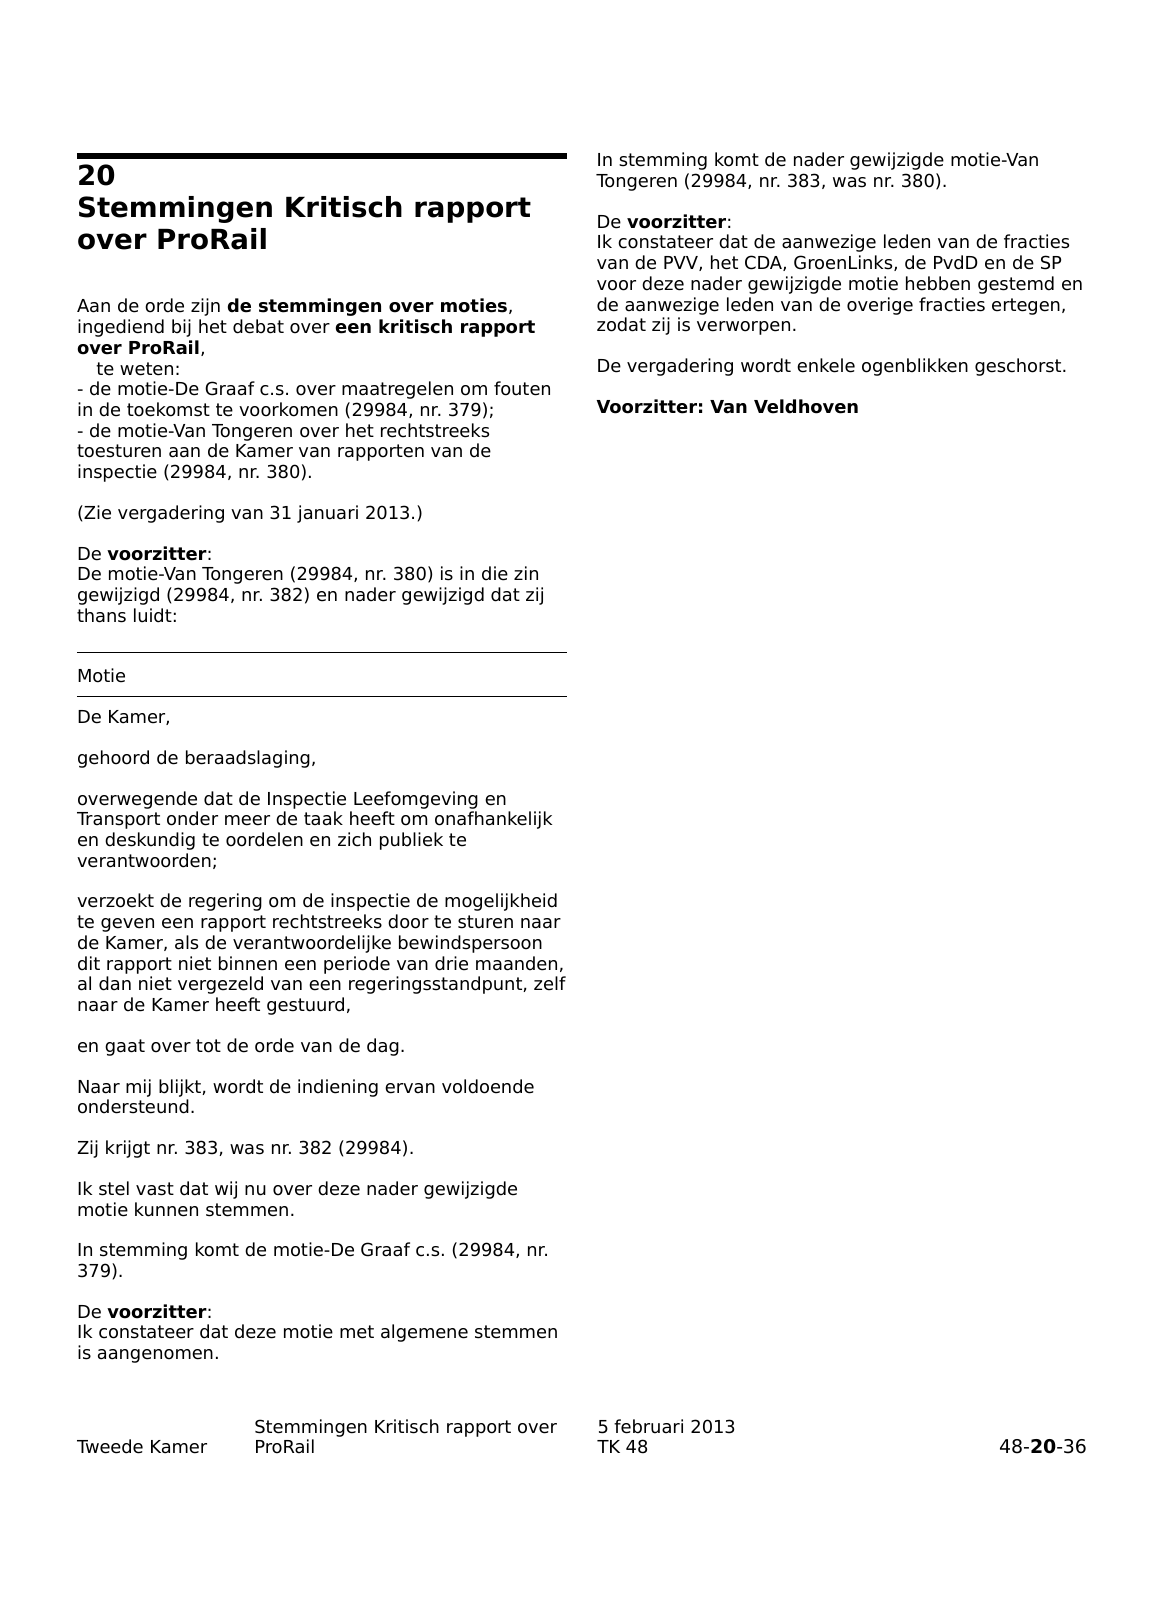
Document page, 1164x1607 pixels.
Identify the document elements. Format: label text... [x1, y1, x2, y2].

text De voorzitter: [77, 543, 567, 564]
text - de motie-De Graaf c.s. over maatregelen om fouten in de toekomst te voorkomen (29984, nr. 379); [77, 379, 567, 421]
text Voorzitter: Van Veldhoven [596, 397, 1087, 417]
text De voorzitter: [77, 1302, 567, 1322]
text Zij krijgt nr. 383, was nr. 382 (29984). [77, 1138, 567, 1159]
text Ik stel vast dat wij nu over deze nader gewijzigde motie kunnen stemmen. [77, 1179, 567, 1220]
text Motie [77, 666, 567, 687]
text verzoekt de regering om de inspectie de mogelijkheid te geven een rapport rechtstreeks door te sturen naar de Kamer, als de verantwoordelijke bewindspersoon dit rapport niet binnen een periode van drie maanden, al dan niet vergezeld van een regeringsstandpunt, zelf naar de Kamer heeft gestuurd, [77, 891, 567, 1016]
text In stemming komt de motie-De Graaf c.s. (29984, nr. 379). [77, 1240, 567, 1282]
text te weten: [77, 358, 567, 379]
text De vergadering wordt enkele ogenblikken geschorst. [596, 356, 1087, 377]
text Naar mij blijkt, wordt de indiening ervan voldoende ondersteund. [77, 1076, 567, 1118]
text en gaat over tot de orde van de dag. [77, 1036, 567, 1056]
text De Kamer, [77, 707, 567, 728]
text De voorzitter: [596, 212, 1087, 232]
text overwegende dat de Inspectie Leefomgeving en Transport onder meer de taak heeft om onafhankelijk en deskundig te oordelen en zich publiek te verantwoorden; [77, 788, 567, 871]
text In stemming komt de nader gewijzigde motie-Van Tongeren (29984, nr. 383, was nr. 380). [596, 150, 1087, 192]
text (Zie vergadering van 31 januari 2013.) [77, 503, 567, 523]
text - de motie-Van Tongeren over het rechtstreeks toesturen aan de Kamer van rapporten van de inspectie (29984, nr. 380). [77, 421, 567, 483]
text gehoord de beraadslaging, [77, 748, 567, 768]
text Ik constateer dat de aanwezige leden van de fracties van de PVV, het CDA, GroenLinks, de PvdD en de SP voor deze nader gewijzigde motie hebben gestemd en de aanwezige leden van de overige fracties ertegen, zodat zij is verworpen. [596, 232, 1087, 336]
text De motie-Van Tongeren (29984, nr. 380) is in die zin gewijzigd (29984, nr. 382) en nader gewijzigd dat zij thans luidt: [77, 564, 567, 626]
text Aan de orde zijn de stemmingen over moties, ingediend bij het debat over een kritisch rapport over ProRail, [77, 296, 567, 358]
text Ik constateer dat deze motie met algemene stemmen is aangenomen. [77, 1322, 567, 1364]
title 20 Stemmingen Kritisch rapport over ProRail [77, 159, 567, 256]
